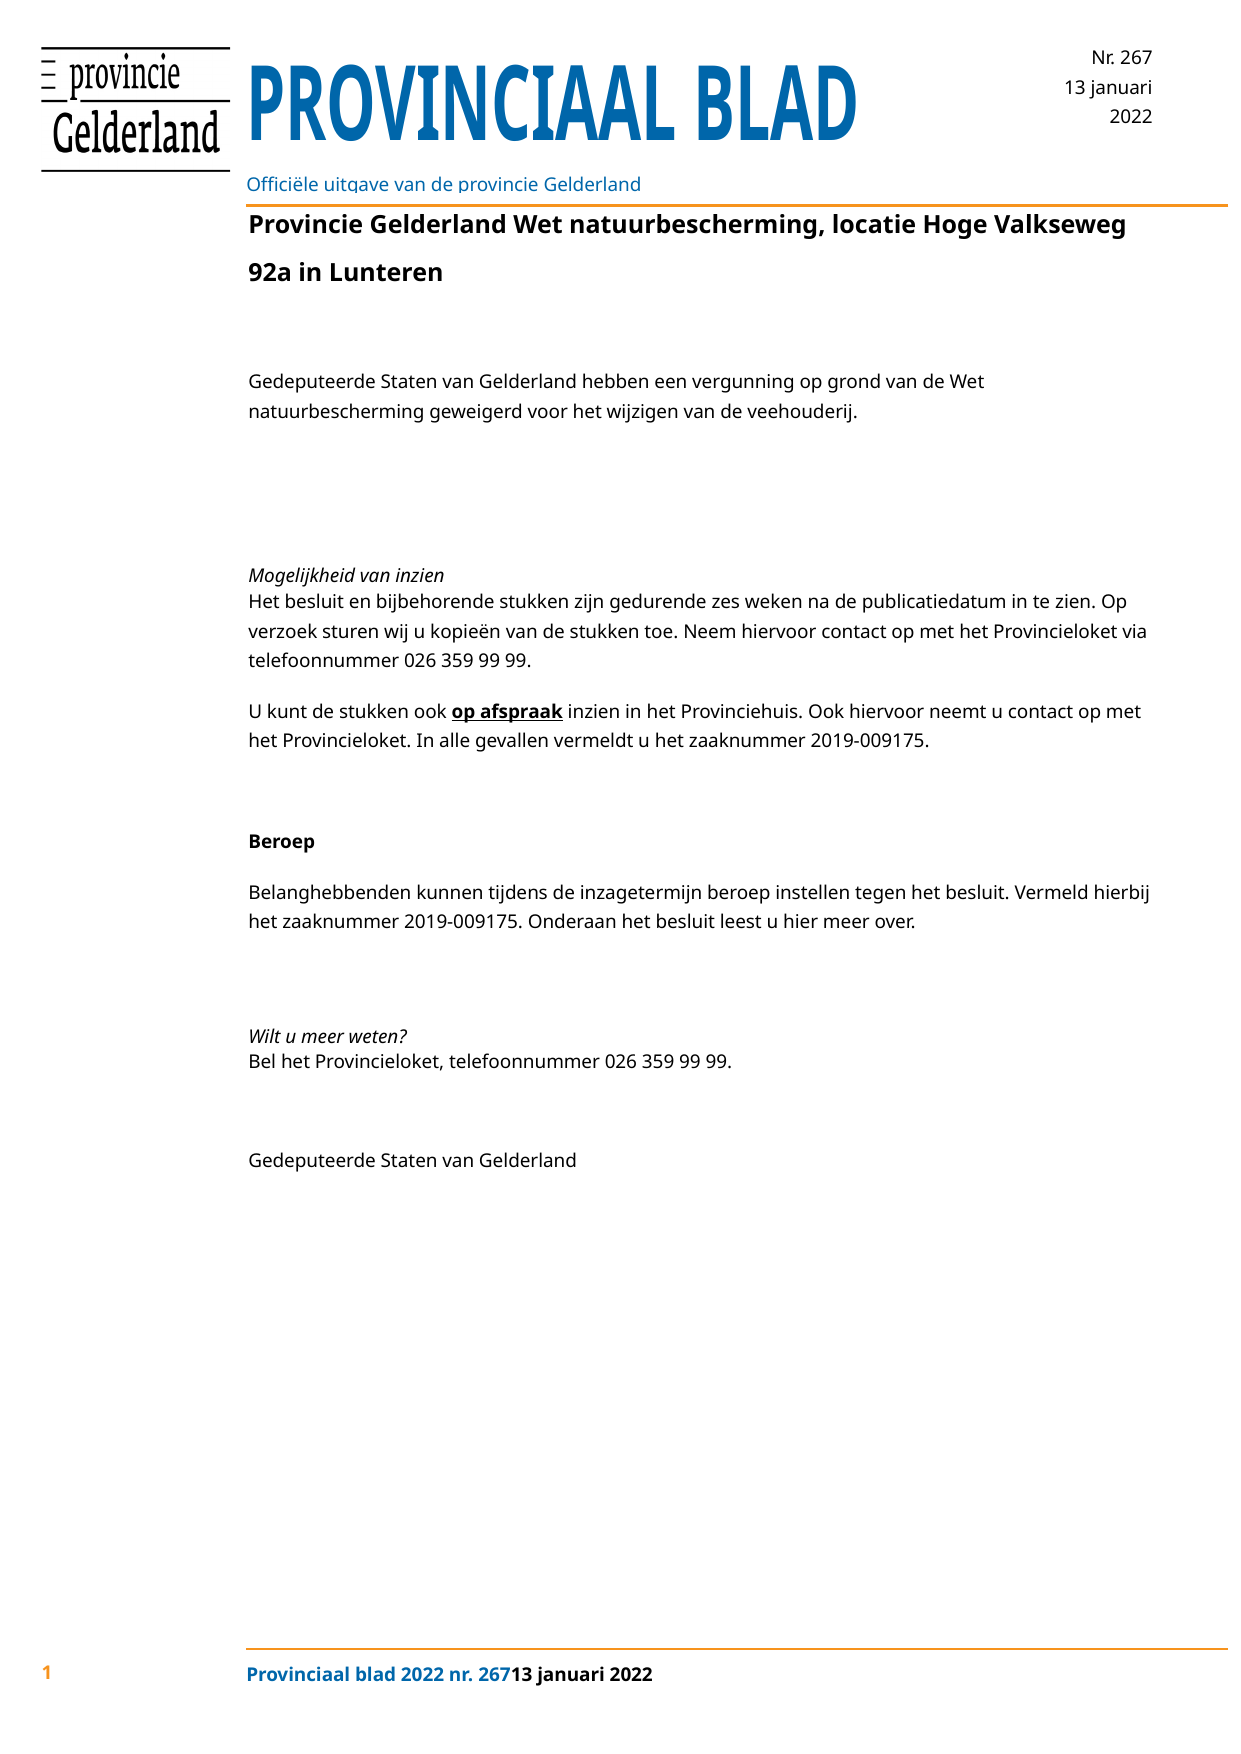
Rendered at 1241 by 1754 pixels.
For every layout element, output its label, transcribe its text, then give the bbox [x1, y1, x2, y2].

text Bel het Provincieloket, telefoonnummer 026 359 99 99. [248, 1048, 1152, 1074]
text Het besluit en bijbehorende stukken zijn gedurende zes weken na de publicatiedatum in te zien. Op verzoek sturen wij u kopieën van de stukken toe. Neem hiervoor contact op met het Provincieloket via telefoonnummer 026 359 99 99. [248, 588, 1152, 673]
text Gedeputeerde Staten van Gelderland hebben een vergunning op grond van de Wet natuurbescherming geweigerd voor het wijzigen van de veehouderij. [248, 368, 1152, 424]
text Mogelijkheid van inzien [248, 563, 1152, 588]
text Provincie Gelderland Wet natuurbescherming, locatie Hoge Valkseweg 92a in Lunteren [248, 207, 1152, 288]
text Gedeputeerde Staten van Gelderland [248, 1147, 1152, 1172]
text Beroep [248, 828, 1152, 854]
text Wilt u meer weten? [248, 1023, 1152, 1048]
text Belanghebbenden kunnen tijdens de inzagetermijn beroep instellen tegen het besluit. Vermeld hierbij het zaaknummer 2019-009175. Onderaan het besluit leest u hier meer over. [248, 879, 1152, 934]
picture [41, 47, 231, 172]
text U kunt de stukken ook op afspraak inzien in het Provinciehuis. Ook hiervoor neemt u contact op met het Provincieloket. In alle gevallen vermeldt u het zaaknummer 2019-009175. [248, 698, 1152, 753]
